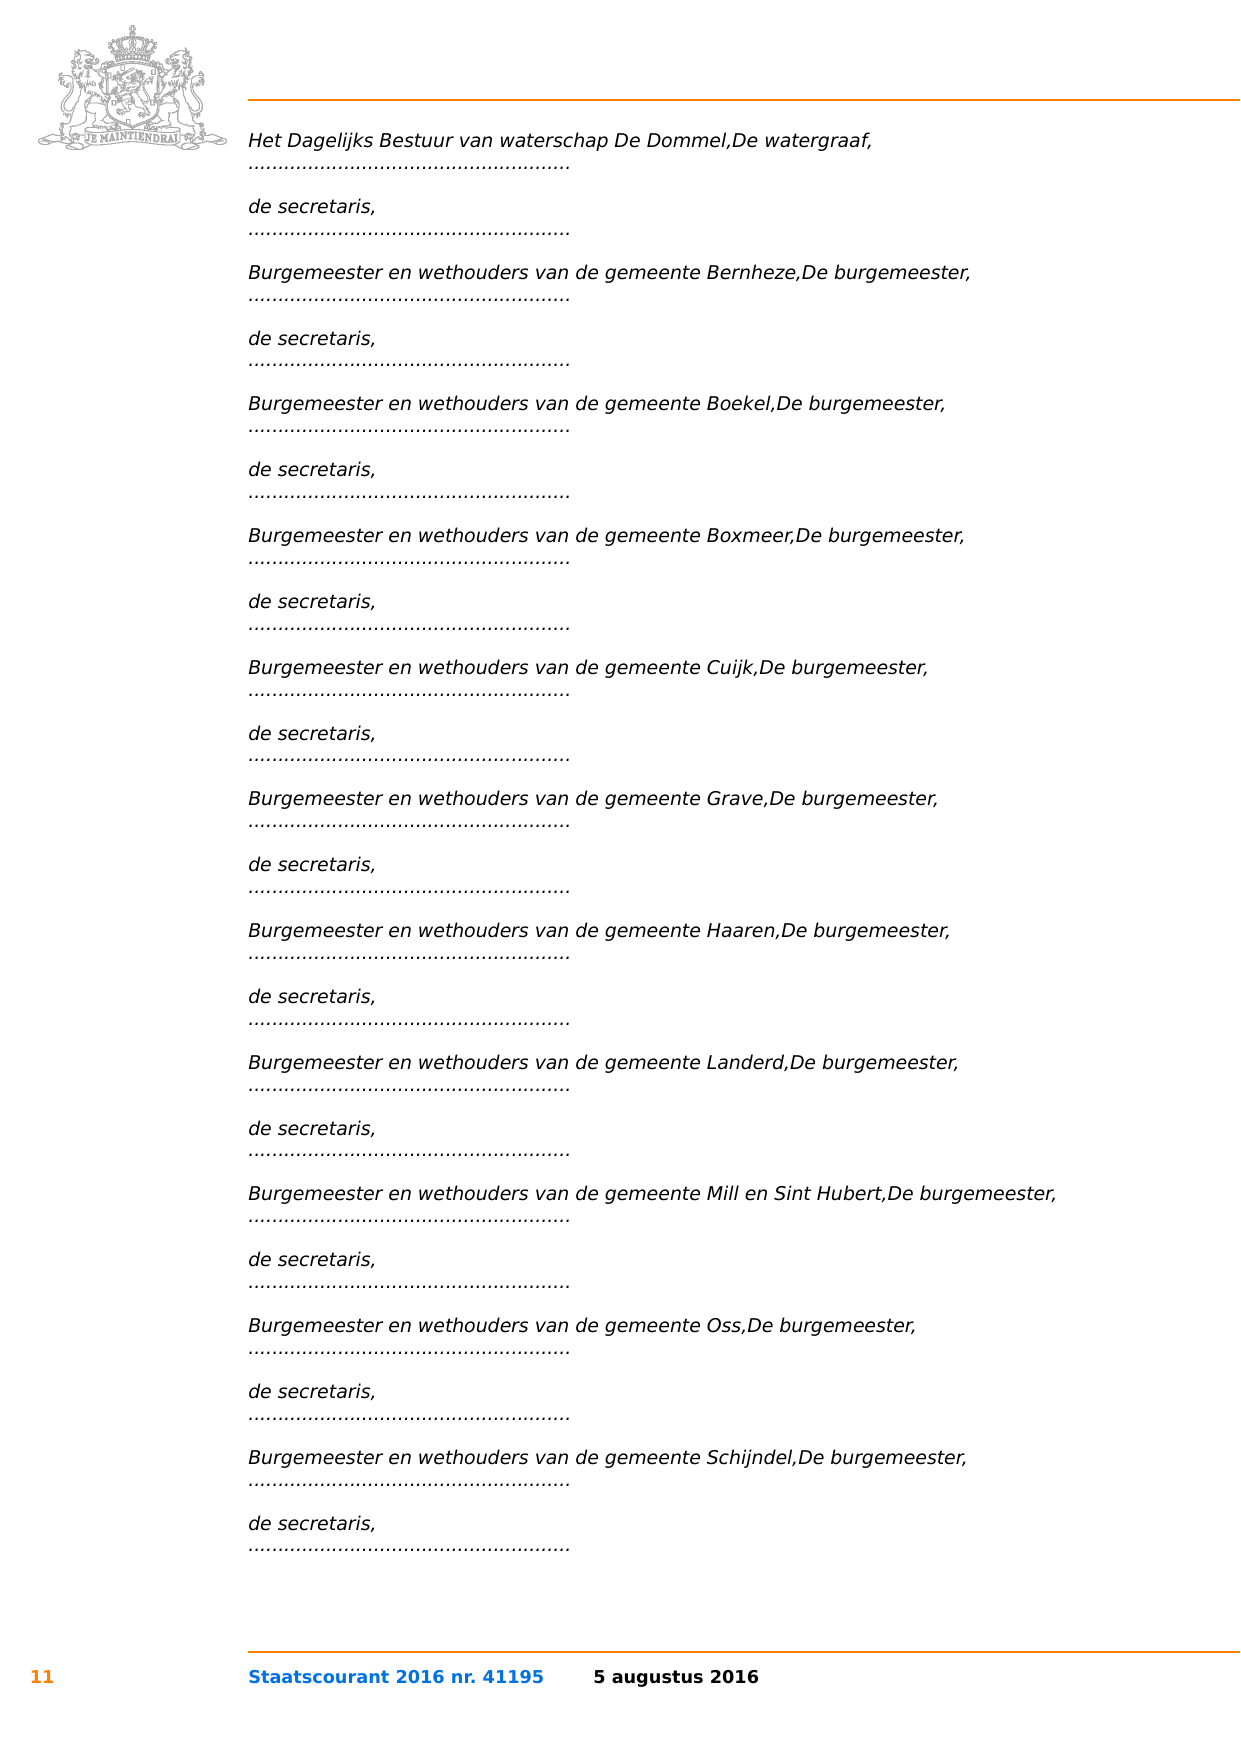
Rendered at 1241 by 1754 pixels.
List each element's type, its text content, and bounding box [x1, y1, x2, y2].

text Burgemeester en wethouders van de gemeente Oss,De burgemeester, ...................................................... [248, 1315, 1163, 1359]
text Burgemeester en wethouders van de gemeente Landerd,De burgemeester, ...................................................... [248, 1052, 1163, 1096]
text Burgemeester en wethouders van de gemeente Boxmeer,De burgemeester, ...................................................... [248, 525, 1163, 569]
text de secretaris, ...................................................... [248, 1381, 1163, 1425]
text Burgemeester en wethouders van de gemeente Haaren,De burgemeester, ...................................................... [248, 920, 1163, 964]
text Burgemeester en wethouders van de gemeente Bernheze,De burgemeester, ...................................................... [248, 262, 1163, 306]
text de secretaris, ...................................................... [248, 722, 1163, 766]
text de secretaris, ...................................................... [248, 327, 1163, 371]
text Het Dagelijks Bestuur van waterschap De Dommel,De watergraaf, ...................................................... [248, 130, 1163, 174]
picture [38, 25, 227, 150]
text de secretaris, ...................................................... [248, 986, 1163, 1030]
text de secretaris, ...................................................... [248, 1512, 1163, 1556]
text de secretaris, ...................................................... [248, 854, 1163, 898]
text de secretaris, ...................................................... [248, 459, 1163, 503]
text Burgemeester en wethouders van de gemeente Schijndel,De burgemeester, ...................................................... [248, 1447, 1163, 1491]
text de secretaris, ...................................................... [248, 196, 1163, 240]
text de secretaris, ...................................................... [248, 1117, 1163, 1161]
text Burgemeester en wethouders van de gemeente Boekel,De burgemeester, ...................................................... [248, 393, 1163, 437]
text Burgemeester en wethouders van de gemeente Mill en Sint Hubert,De burgemeester, ...................................................... [248, 1183, 1163, 1227]
text de secretaris, ...................................................... [248, 1249, 1163, 1293]
text de secretaris, ...................................................... [248, 591, 1163, 635]
text Burgemeester en wethouders van de gemeente Cuijk,De burgemeester, ...................................................... [248, 657, 1163, 701]
text Burgemeester en wethouders van de gemeente Grave,De burgemeester, ...................................................... [248, 788, 1163, 832]
